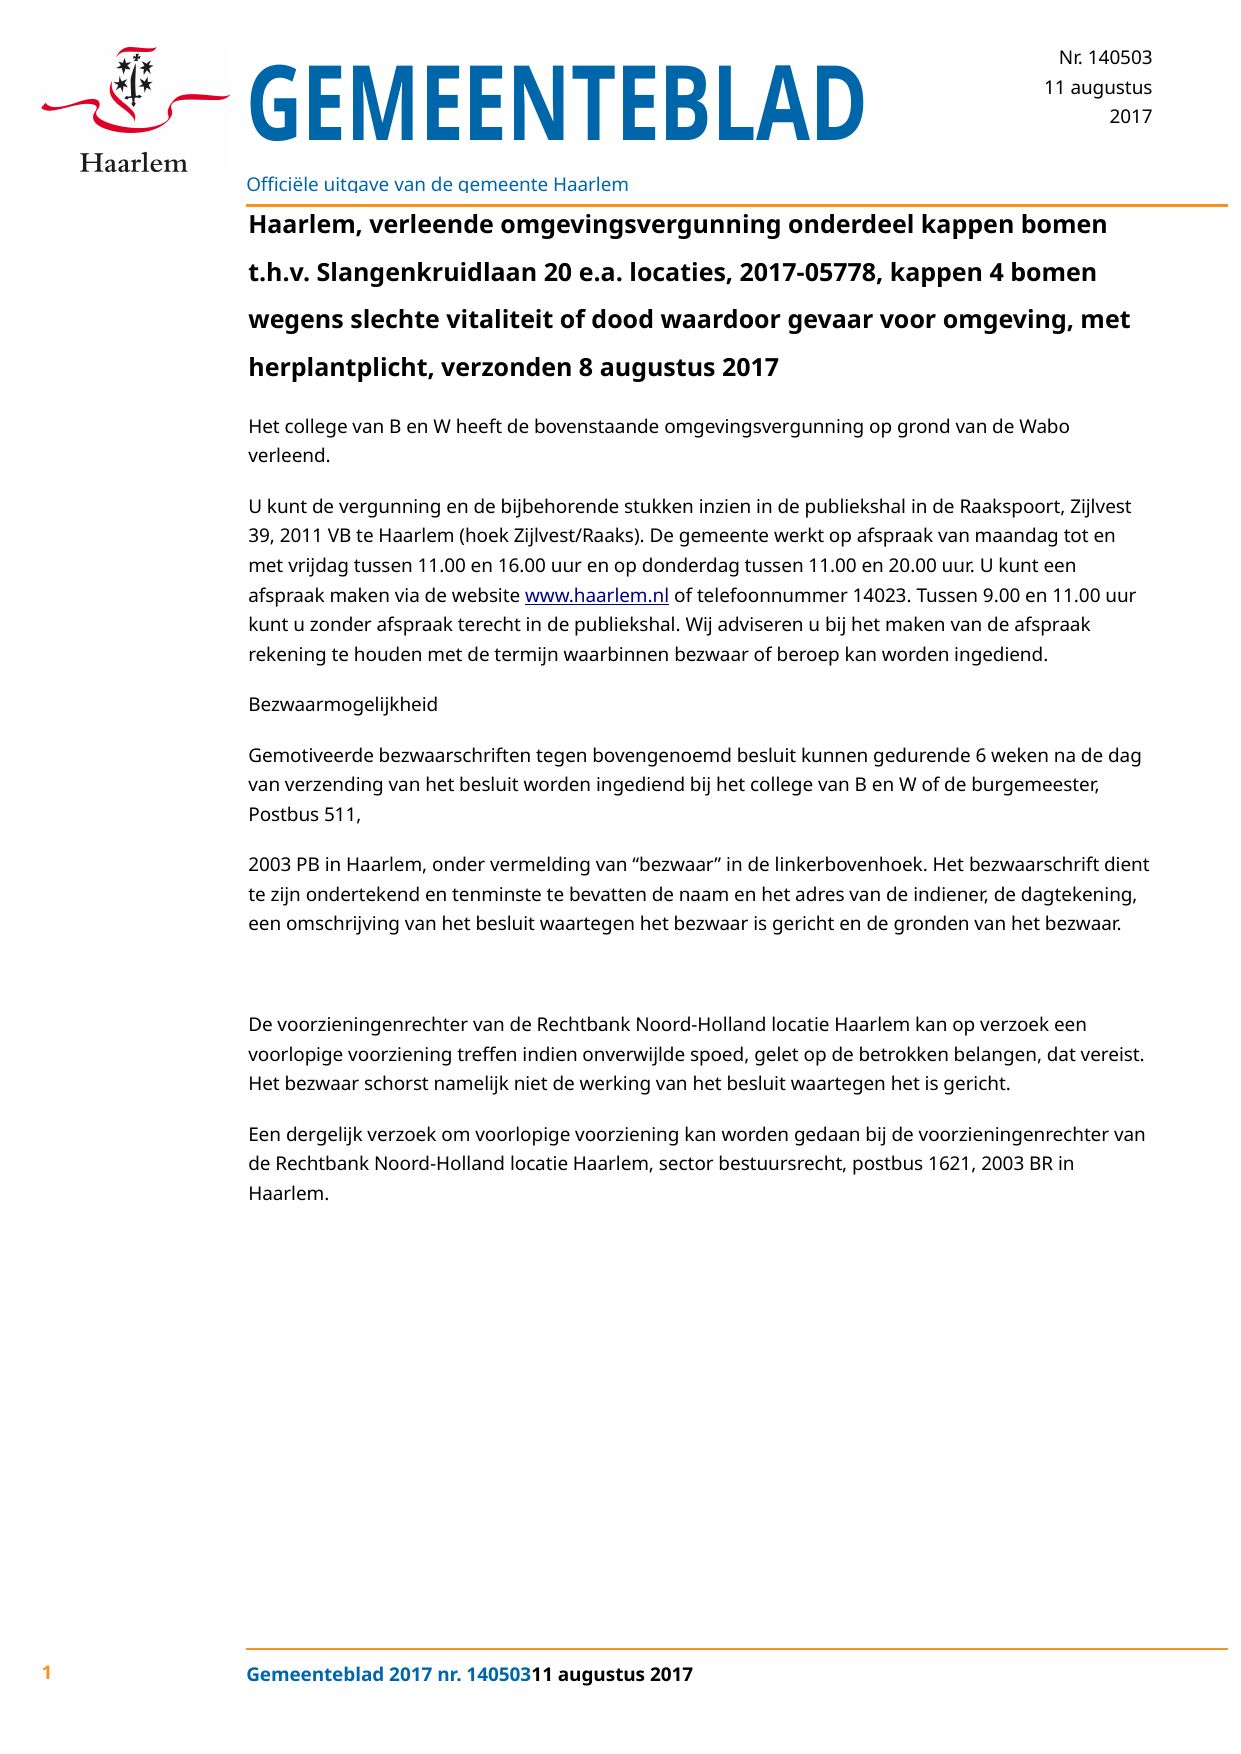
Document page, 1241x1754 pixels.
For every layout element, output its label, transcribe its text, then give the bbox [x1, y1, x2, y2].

text De voorzieningenrechter van de Rechtbank Noord-Holland locatie Haarlem kan op verzoek een voorlopige voorziening treffen indien onverwijlde spoed, gelet op de betrokken belangen, dat vereist. Het bezwaar schorst namelijk niet de werking van het besluit waartegen het is gericht. [248, 1011, 1152, 1096]
picture [41, 47, 231, 172]
text Gemotiveerde bezwaarschriften tegen bovengenoemd besluit kunnen gedurende 6 weken na de dag van verzending van het besluit worden ingediend bij het college van B en W of de burgemeester, Postbus 511, [248, 742, 1152, 827]
text 2003 PB in Haarlem, onder vermelding van “bezwaar” in de linkerbovenhoek. Het bezwaarschrift dient te zijn ondertekend en tenminste te bevatten de naam en het adres van de indiener, de dagtekening, een omschrijving van het besluit waartegen het bezwaar is gericht en de gronden van het bezwaar. [248, 851, 1152, 936]
text Haarlem, verleende omgevingsvergunning onderdeel kappen bomen t.h.v. Slangenkruidlaan 20 e.a. locaties, 2017-05778, kappen 4 bomen wegens slechte vitaliteit of dood waardoor gevaar voor omgeving, met herplantplicht, verzonden 8 augustus 2017 [248, 207, 1152, 384]
text Een dergelijk verzoek om voorlopige voorziening kan worden gedaan bij de voorzieningenrechter van de Rechtbank Noord-Holland locatie Haarlem, sector bestuursrecht, postbus 1621, 2003 BR in Haarlem. [248, 1121, 1152, 1206]
text U kunt de vergunning en de bijbehorende stukken inzien in de publiekshal in de Raakspoort, Zijlvest 39, 2011 VB te Haarlem (hoek Zijlvest/Raaks). De gemeente werkt op afspraak van maandag tot en met vrijdag tussen 11.00 en 16.00 uur en op donderdag tussen 11.00 en 20.00 uur. U kunt een afspraak maken via de website www.haarlem.nl of telefoonnummer 14023. Tussen 9.00 en 11.00 uur kunt u zonder afspraak terecht in de publiekshal. Wij adviseren u bij het maken van de afspraak rekening te houden met de termijn waarbinnen bezwaar of beroep kan worden ingediend. [248, 493, 1152, 667]
text Het college van B en W heeft de bovenstaande omgevingsvergunning op grond van de Wabo verleend. [248, 413, 1152, 468]
text Bezwaarmogelijkheid [248, 691, 1152, 717]
